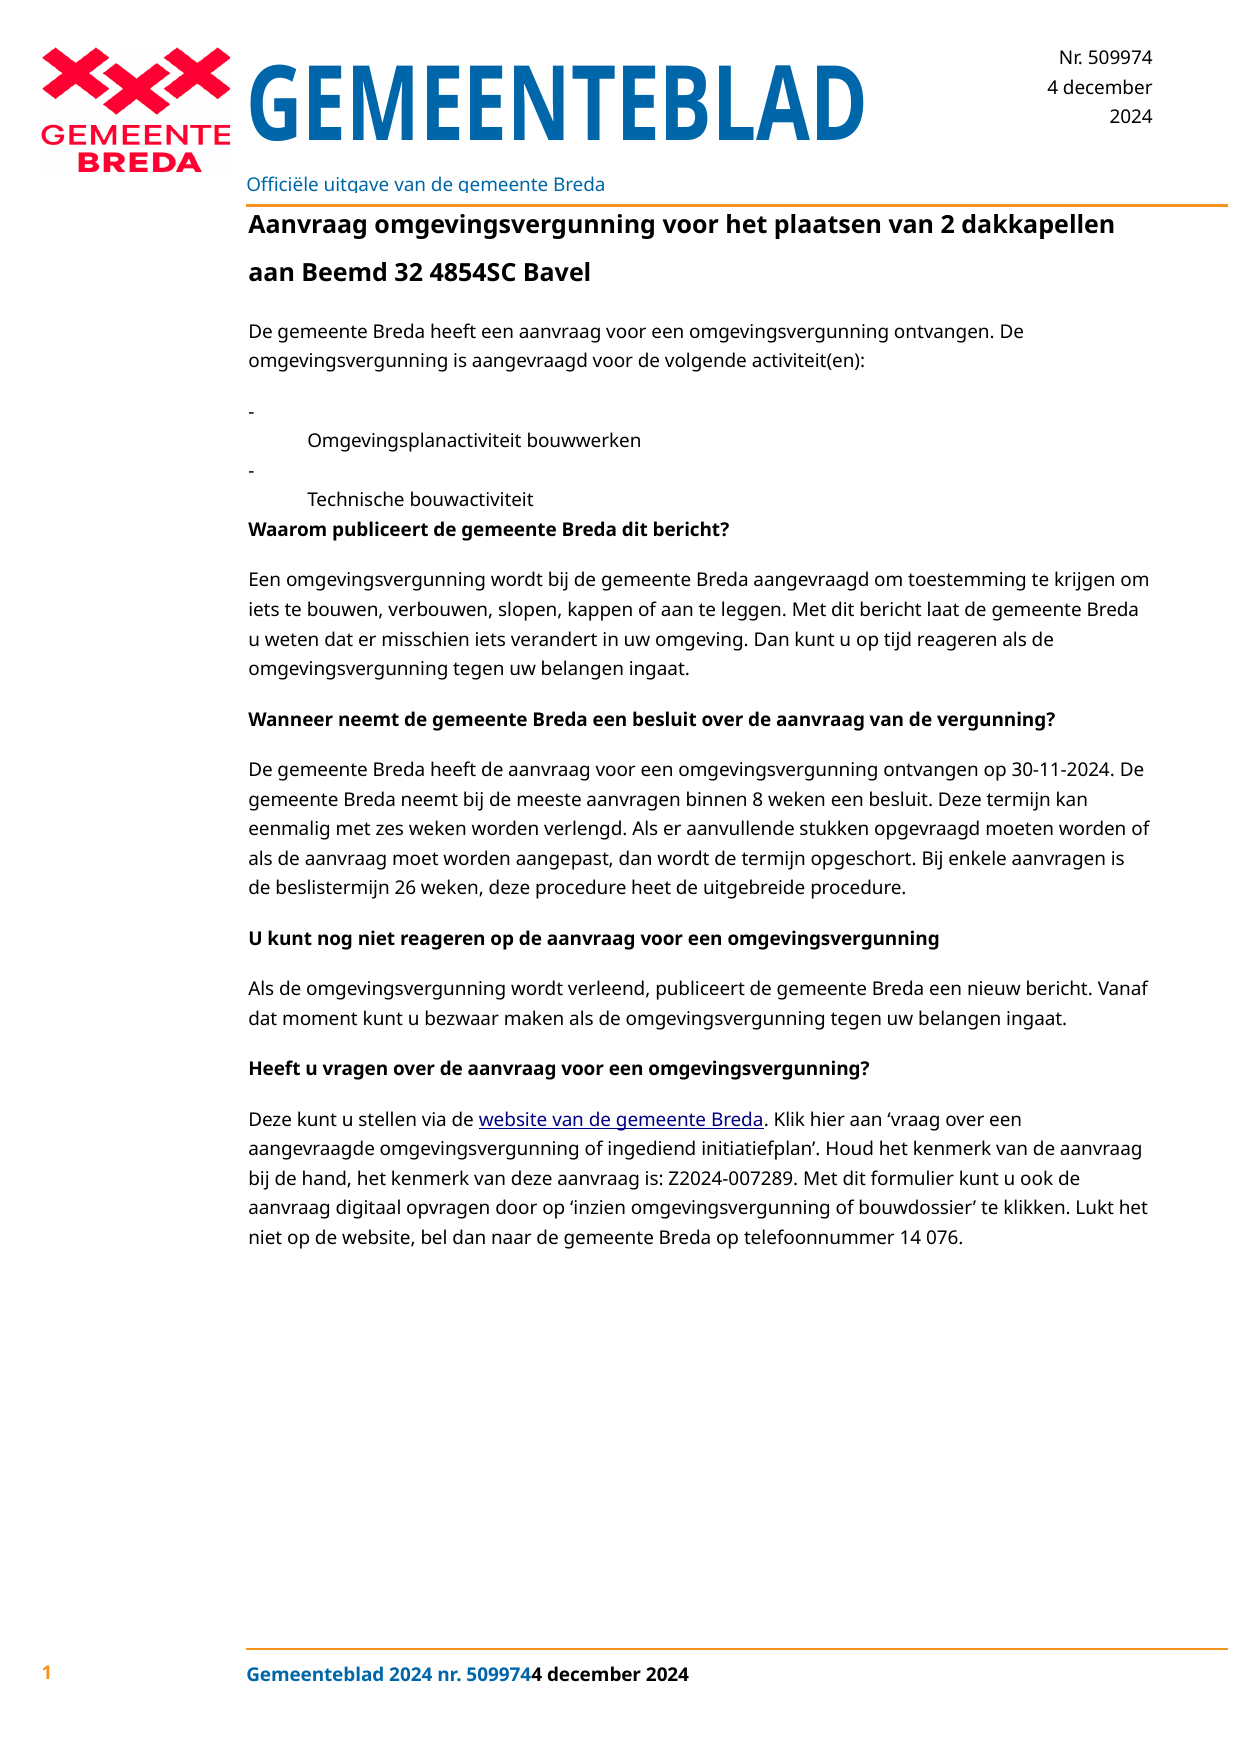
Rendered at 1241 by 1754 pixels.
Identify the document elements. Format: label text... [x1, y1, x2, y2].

text Wanneer neemt de gemeente Breda een besluit over de aanvraag van de vergunning? [248, 706, 1152, 732]
text Aanvraag omgevingsvergunning voor het plaatsen van 2 dakkapellen aan Beemd 32 4854SC Bavel [248, 207, 1152, 288]
text Als de omgevingsvergunning wordt verleend, publiceert de gemeente Breda een nieuw bericht. Vanaf dat moment kunt u bezwaar maken als de omgevingsvergunning tegen uw belangen ingaat. [248, 975, 1152, 1031]
list Technische bouwactiviteit [248, 487, 1152, 512]
list Omgevingsplanactiviteit bouwwerken [248, 427, 1152, 453]
text De gemeente Breda heeft een aanvraag voor een omgevingsvergunning ontvangen. De omgevingsvergunning is aangevraagd voor de volgende activiteit(en): [248, 318, 1152, 373]
text De gemeente Breda heeft de aanvraag voor een omgevingsvergunning ontvangen op 30-11-2024. De gemeente Breda neemt bij de meeste aanvragen binnen 8 weken een besluit. Deze termijn kan eenmalig met zes weken worden verlengd. Als er aanvullende stukken opgevraagd moeten worden of als de aanvraag moet worden aangepast, dan wordt de termijn opgeschort. Bij enkele aanvragen is de beslistermijn 26 weken, deze procedure heet de uitgebreide procedure. [248, 756, 1152, 900]
text Waarom publiceert de gemeente Breda dit bericht? [248, 516, 1152, 542]
text Heeft u vragen over de aanvraag voor een omgevingsvergunning? [248, 1055, 1152, 1081]
picture [41, 47, 231, 172]
text Een omgevingsvergunning wordt bij de gemeente Breda aangevraagd om toestemming te krijgen om iets te bouwen, verbouwen, slopen, kappen of aan te leggen. Met dit bericht laat de gemeente Breda u weten dat er misschien iets verandert in uw omgeving. Dan kunt u op tijd reageren als de omgevingsvergunning tegen uw belangen ingaat. [248, 567, 1152, 681]
text Deze kunt u stellen via de website van de gemeente Breda. Klik hier aan ‘vraag over een aangevraagde omgevingsvergunning of ingediend initiatiefplan’. Houd het kenmerk van de aanvraag bij de hand, het kenmerk van deze aanvraag is: Z2024-007289. Met dit formulier kunt u ook de aanvraag digitaal opvragen door op ‘inzien omgevingsvergunning of bouwdossier’ te klikken. Lukt het niet op de website, bel dan naar de gemeente Breda op telefoonnummer 14 076. [248, 1106, 1152, 1250]
text U kunt nog niet reageren op de aanvraag voor een omgevingsvergunning [248, 925, 1152, 951]
